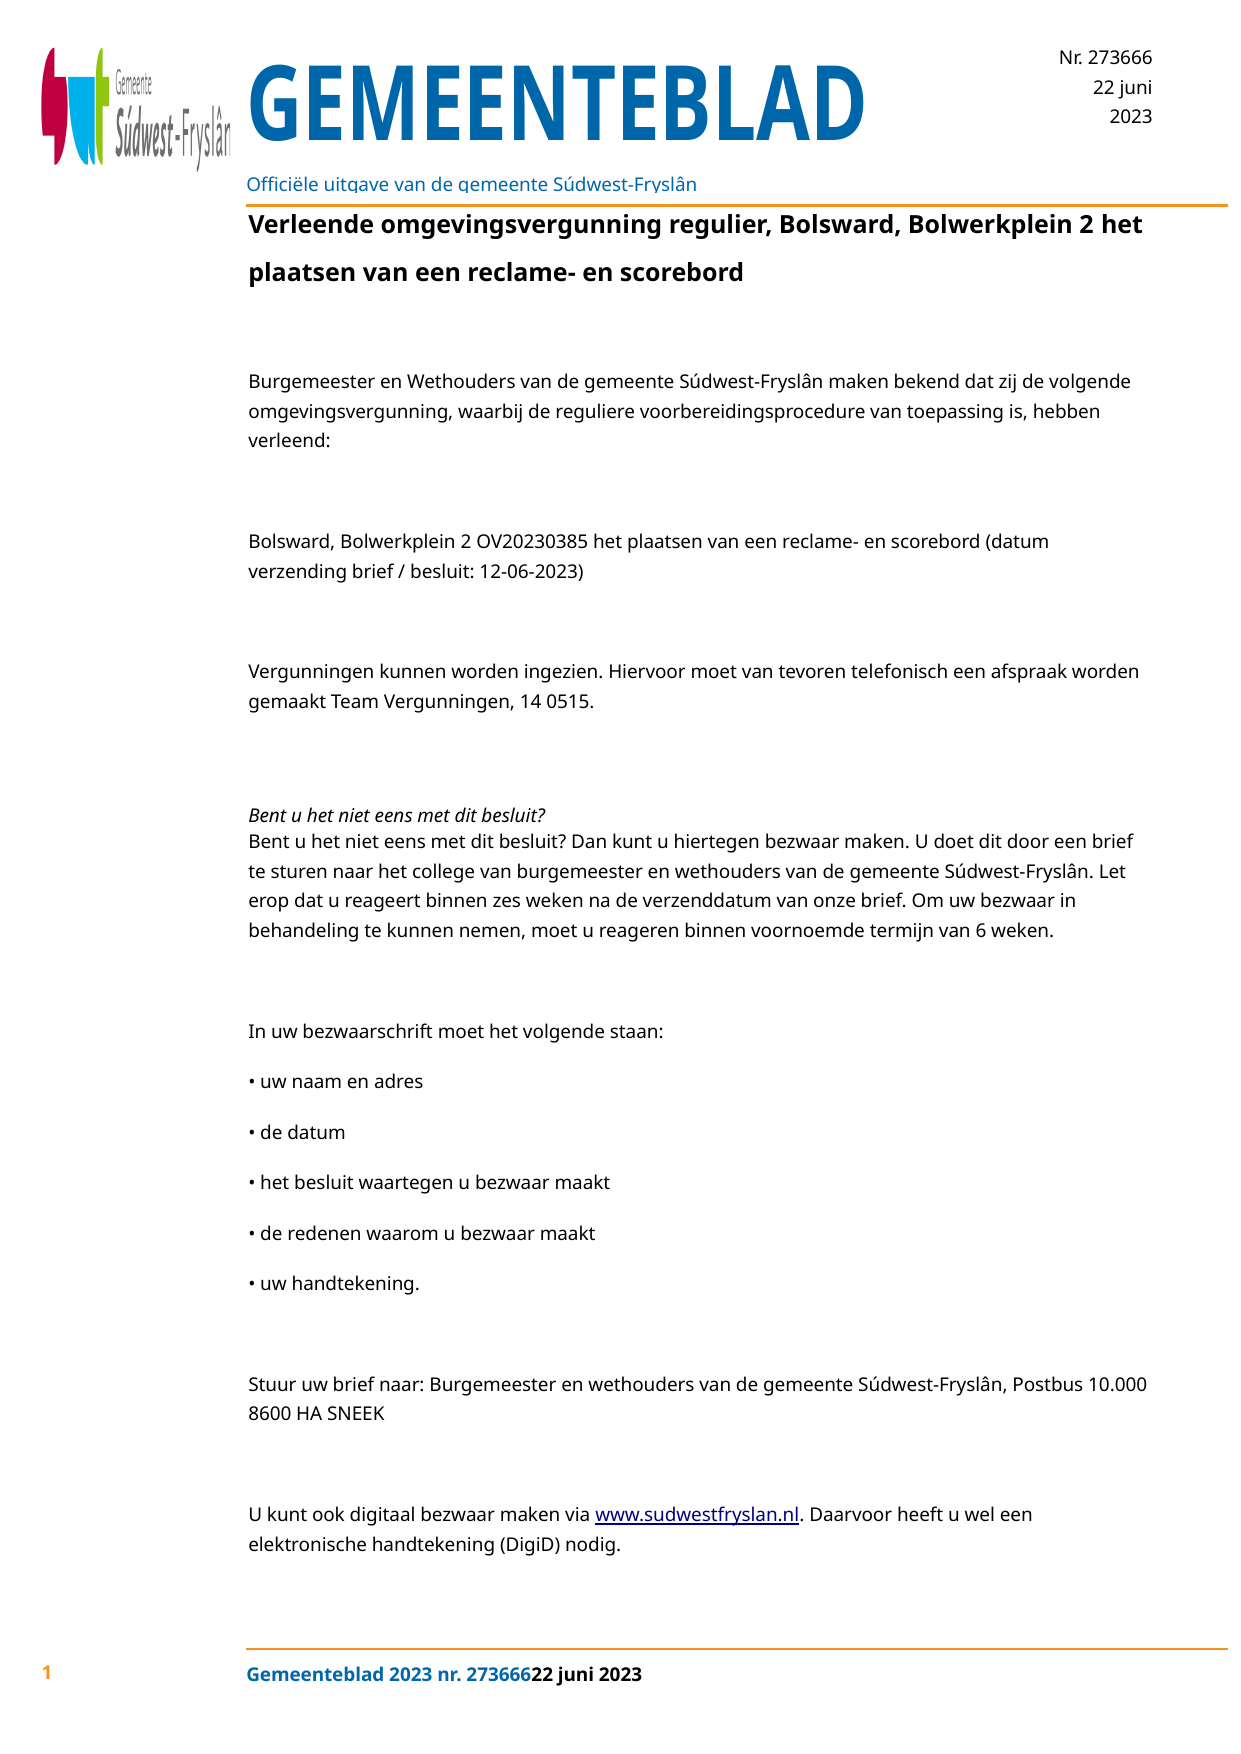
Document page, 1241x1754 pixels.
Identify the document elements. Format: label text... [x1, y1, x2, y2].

text Vergunningen kunnen worden ingezien. Hiervoor moet van tevoren telefonisch een afspraak worden gemaakt Team Vergunningen, 14 0515. [248, 659, 1152, 714]
text • het besluit waartegen u bezwaar maakt [248, 1169, 1152, 1195]
text U kunt ook digitaal bezwaar maken via www.sudwestfryslan.nl. Daarvoor heeft u wel een elektronische handtekening (DigiD) nodig. [248, 1501, 1152, 1557]
text • uw handtekening. [248, 1270, 1152, 1296]
text • de redenen waarom u bezwaar maakt [248, 1220, 1152, 1245]
text Bent u het niet eens met dit besluit? [248, 803, 1152, 828]
text Bent u het niet eens met dit besluit? Dan kunt u hiertegen bezwaar maken. U doet dit door een brief te sturen naar het college van burgemeester en wethouders van de gemeente Súdwest-Fryslân. Let erop dat u reageert binnen zes weken na de verzenddatum van onze brief. Om uw bezwaar in behandeling te kunnen nemen, moet u reageren binnen voornoemde termijn van 6 weken. [248, 828, 1152, 943]
picture [41, 47, 231, 172]
text Verleende omgevingsvergunning regulier, Bolsward, Bolwerkplein 2 het plaatsen van een reclame- en scorebord [248, 207, 1152, 288]
text • uw naam en adres [248, 1068, 1152, 1094]
text Burgemeester en Wethouders van de gemeente Súdwest-Fryslân maken bekend dat zij de volgende omgevingsvergunning, waarbij de reguliere voorbereidingsprocedure van toepassing is, hebben verleend: [248, 368, 1152, 453]
text • de datum [248, 1119, 1152, 1144]
text Bolsward, Bolwerkplein 2 OV20230385 het plaatsen van een reclame- en scorebord (datum verzending brief / besluit: 12-06-2023) [248, 528, 1152, 584]
text In uw bezwaarschrift moet het volgende staan: [248, 1018, 1152, 1044]
text Stuur uw brief naar: Burgemeester en wethouders van de gemeente Súdwest-Fryslân, Postbus 10.000 8600 HA SNEEK [248, 1371, 1152, 1426]
